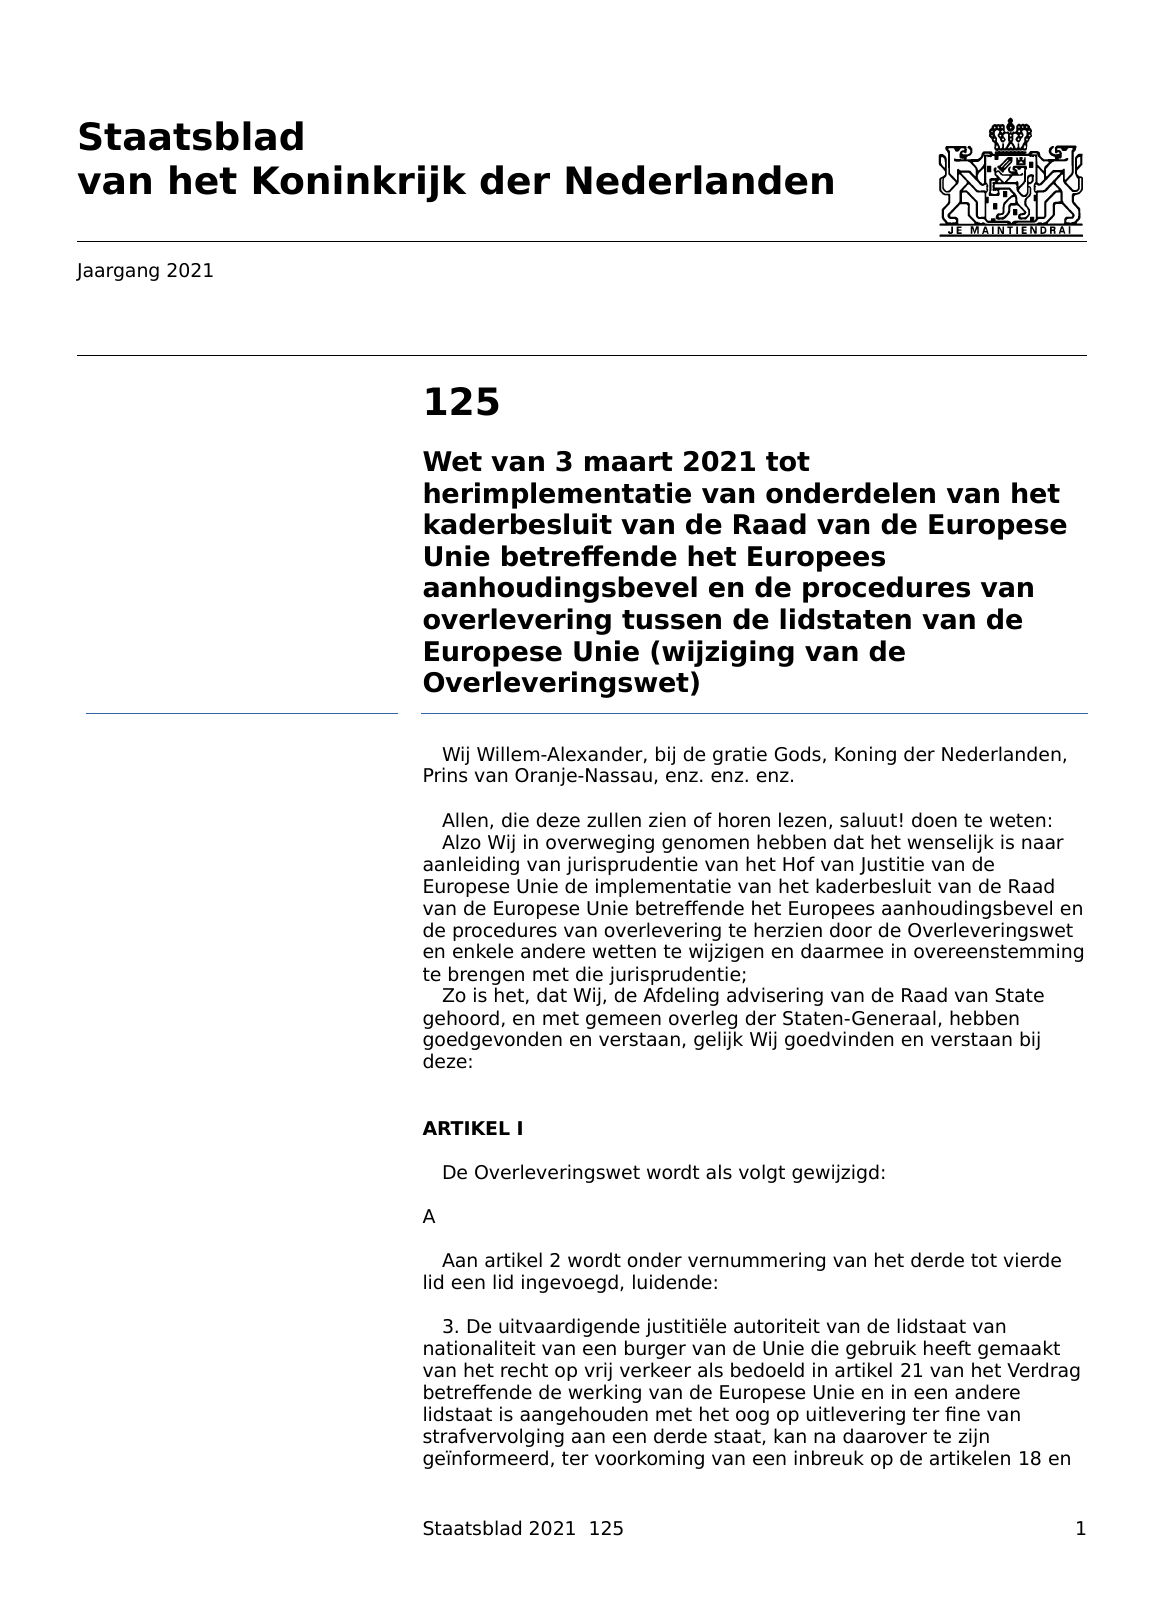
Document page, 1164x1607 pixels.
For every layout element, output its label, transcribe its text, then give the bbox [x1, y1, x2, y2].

text Alzo Wij in overweging genomen hebben dat het wenselijk is naar aanleiding van jurisprudentie van het Hof van Justitie van de Europese Unie de implementatie van het kaderbesluit van de Raad van de Europese Unie betreffende het Europees aanhoudingsbevel en de procedures van overlevering te herzien door de Overleveringswet en enkele andere wetten te wijzigen en daarmee in overeenstemming te brengen met die jurisprudentie; [422, 832, 1087, 985]
text A [422, 1206, 1087, 1228]
text Allen, die deze zullen zien of horen lezen, saluut! doen te weten: [422, 809, 1087, 832]
text De Overleveringswet wordt als volgt gewijzigd: [422, 1162, 1087, 1184]
table_header Staatsblad van het Koninkrijk der Nederlanden [77, 100, 886, 241]
subtitle 125 [422, 381, 1087, 424]
subtitle ARTIKEL I [422, 1118, 1087, 1140]
table_cell Jaargang 2021 [77, 242, 1087, 355]
text Wet van 3 maart 2021 tot herimplementatie van onderdelen van het kaderbesluit van de Raad van de Europese Unie betreffende het Europees aanhoudingsbevel en de procedures van overlevering tussen de lidstaten van de Europese Unie (wijziging van de Overleveringswet) [422, 447, 1087, 699]
text Zo is het, dat Wij, de Afdeling advisering van de Raad van State gehoord, en met gemeen overleg der Staten-Generaal, hebben goedgevonden en verstaan, gelijk Wij goedvinden en verstaan bij deze: [422, 985, 1087, 1073]
picture [936, 115, 1087, 240]
text 3. De uitvaardigende justitiële autoriteit van de lidstaat van nationaliteit van een burger van de Unie die gebruik heeft gemaakt van het recht op vrij verkeer als bedoeld in artikel 21 van het Verdrag betreffende de werking van de Europese Unie en in een andere lidstaat is aangehouden met het oog op uitlevering ter fine van strafvervolging aan een derde staat, kan na daarover te zijn geïnformeerd, ter voorkoming van een inbreuk op de artikelen 18 en [422, 1316, 1087, 1470]
table_header [886, 100, 1087, 241]
text Aan artikel 2 wordt onder vernummering van het derde tot vierde lid een lid ingevoegd, luidende: [422, 1250, 1087, 1294]
text Wij Willem-Alexander, bij de gratie Gods, Koning der Nederlanden, Prins van Oranje-Nassau, enz. enz. enz. [422, 743, 1087, 787]
